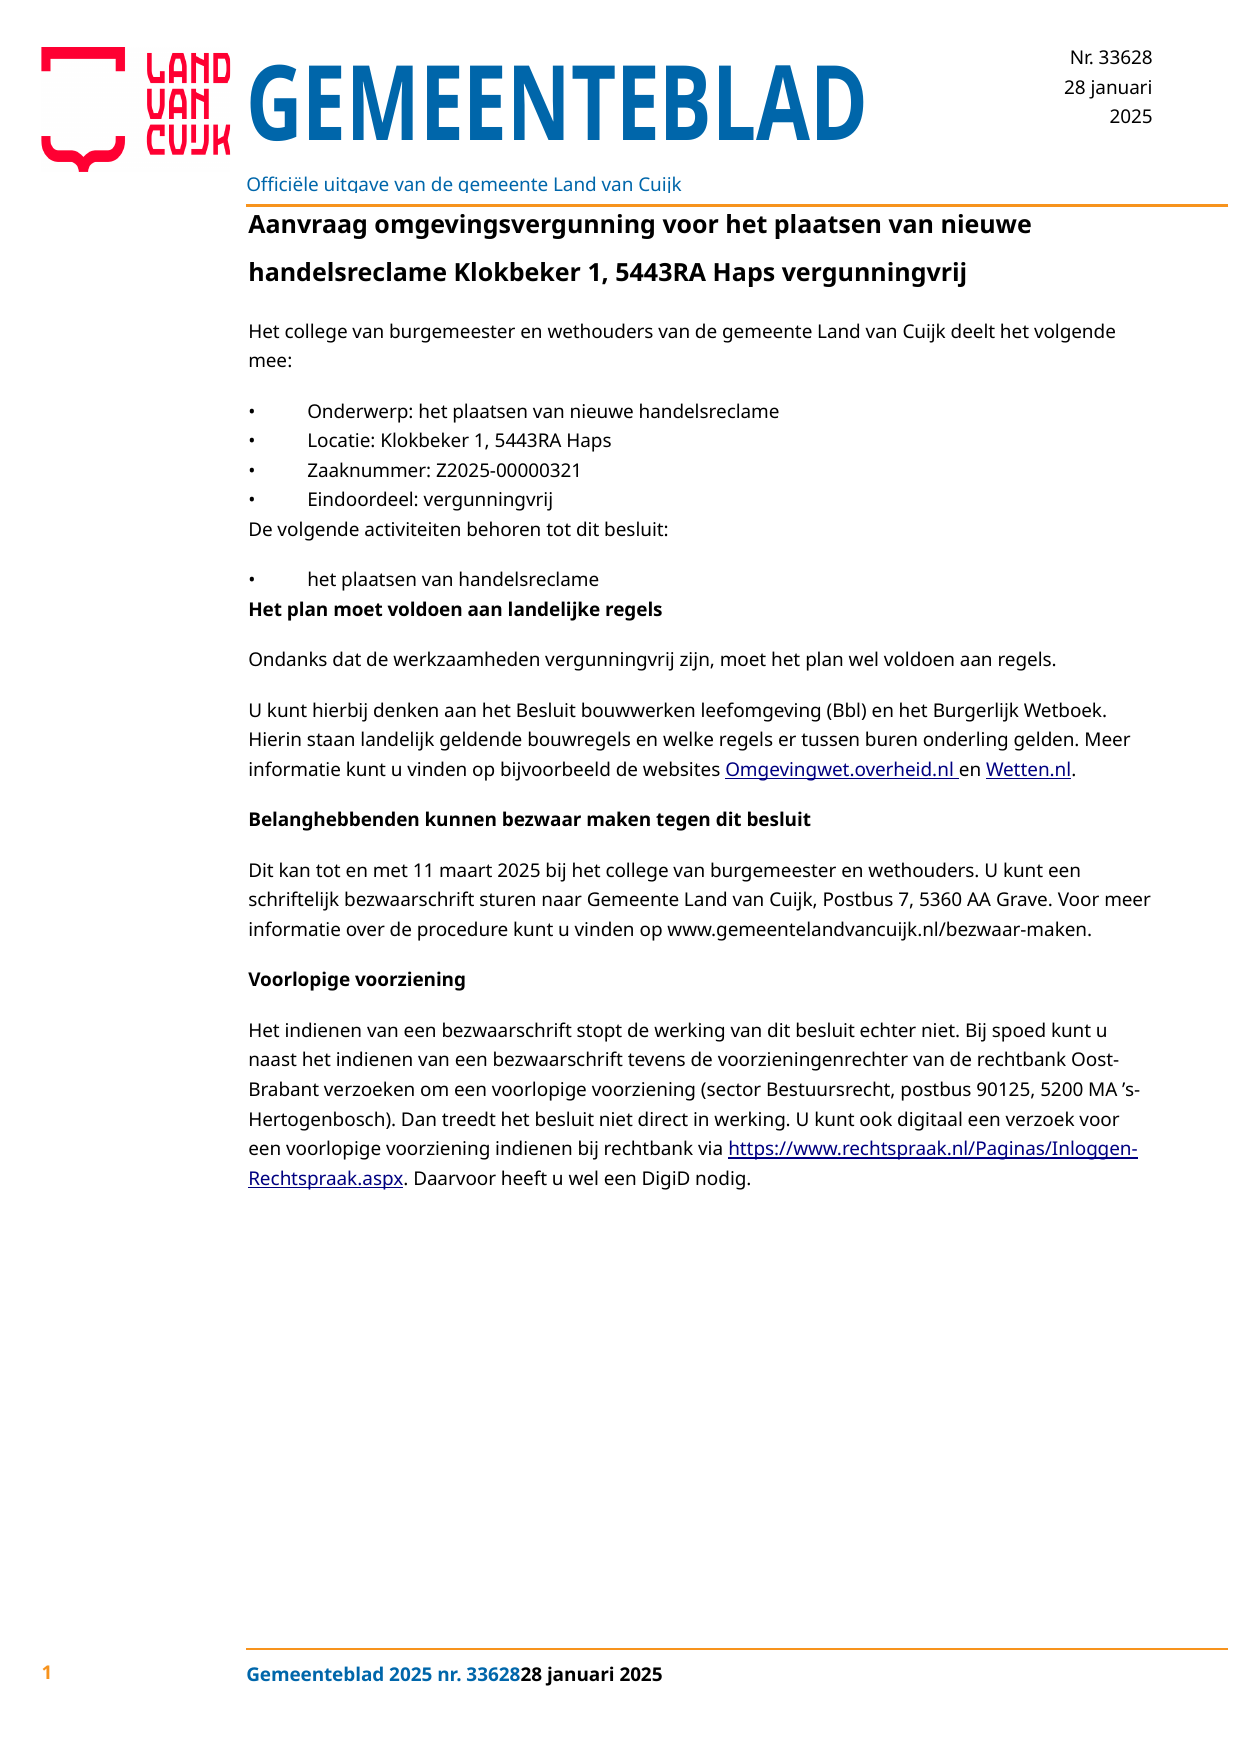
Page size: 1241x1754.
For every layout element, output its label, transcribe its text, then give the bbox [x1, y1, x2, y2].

list Zaaknummer: Z2025-00000321 [248, 457, 1152, 483]
text Het indienen van een bezwaarschrift stopt de werking van dit besluit echter niet. Bij spoed kunt u naast het indienen van een bezwaarschrift tevens de voorzieningenrechter van de rechtbank Oost-Brabant verzoeken om een voorlopige voorziening (sector Bestuursrecht, postbus 90125, 5200 MA ’s-Hertogenbosch). Dan treedt het besluit niet direct in werking. U kunt ook digitaal een verzoek voor een voorlopige voorziening indienen bij rechtbank via https://www.rechtspraak.nl/Paginas/Inloggen-Rechtspraak.aspx. Daarvoor heeft u wel een DigiD nodig. [248, 1017, 1152, 1191]
text Het college van burgemeester en wethouders van de gemeente Land van Cuijk deelt het volgende mee: [248, 318, 1152, 373]
picture [41, 47, 231, 172]
text Het plan moet voldoen aan landelijke regels [248, 596, 1152, 622]
text Voorlopige voorziening [248, 967, 1152, 992]
text Dit kan tot en met 11 maart 2025 bij het college van burgemeester en wethouders. U kunt een schriftelijk bezwaarschrift sturen naar Gemeente Land van Cuijk, Postbus 7, 5360 AA Grave. Voor meer informatie over de procedure kunt u vinden op www.gemeentelandvancuijk.nl/bezwaar-maken. [248, 857, 1152, 942]
text Belanghebbenden kunnen bezwaar maken tegen dit besluit [248, 807, 1152, 832]
text Aanvraag omgevingsvergunning voor het plaatsen van nieuwe handelsreclame Klokbeker 1, 5443RA Haps vergunningvrij [248, 207, 1152, 288]
list Eindoordeel: vergunningvrij [248, 487, 1152, 512]
list Locatie: Klokbeker 1, 5443RA Haps [248, 427, 1152, 453]
text Ondanks dat de werkzaamheden vergunningvrij zijn, moet het plan wel voldoen aan regels. [248, 647, 1152, 672]
text U kunt hierbij denken aan het Besluit bouwwerken leefomgeving (Bbl) en het Burgerlijk Wetboek. Hierin staan landelijk geldende bouwregels en welke regels er tussen buren onderling gelden. Meer informatie kunt u vinden op bijvoorbeeld de websites Omgevingwet.overheid.nl en Wetten.nl. [248, 697, 1152, 782]
list het plaatsen van handelsreclame [248, 567, 1152, 592]
list Onderwerp: het plaatsen van nieuwe handelsreclame [248, 398, 1152, 424]
text De volgende activiteiten behoren tot dit besluit: [248, 516, 1152, 542]
